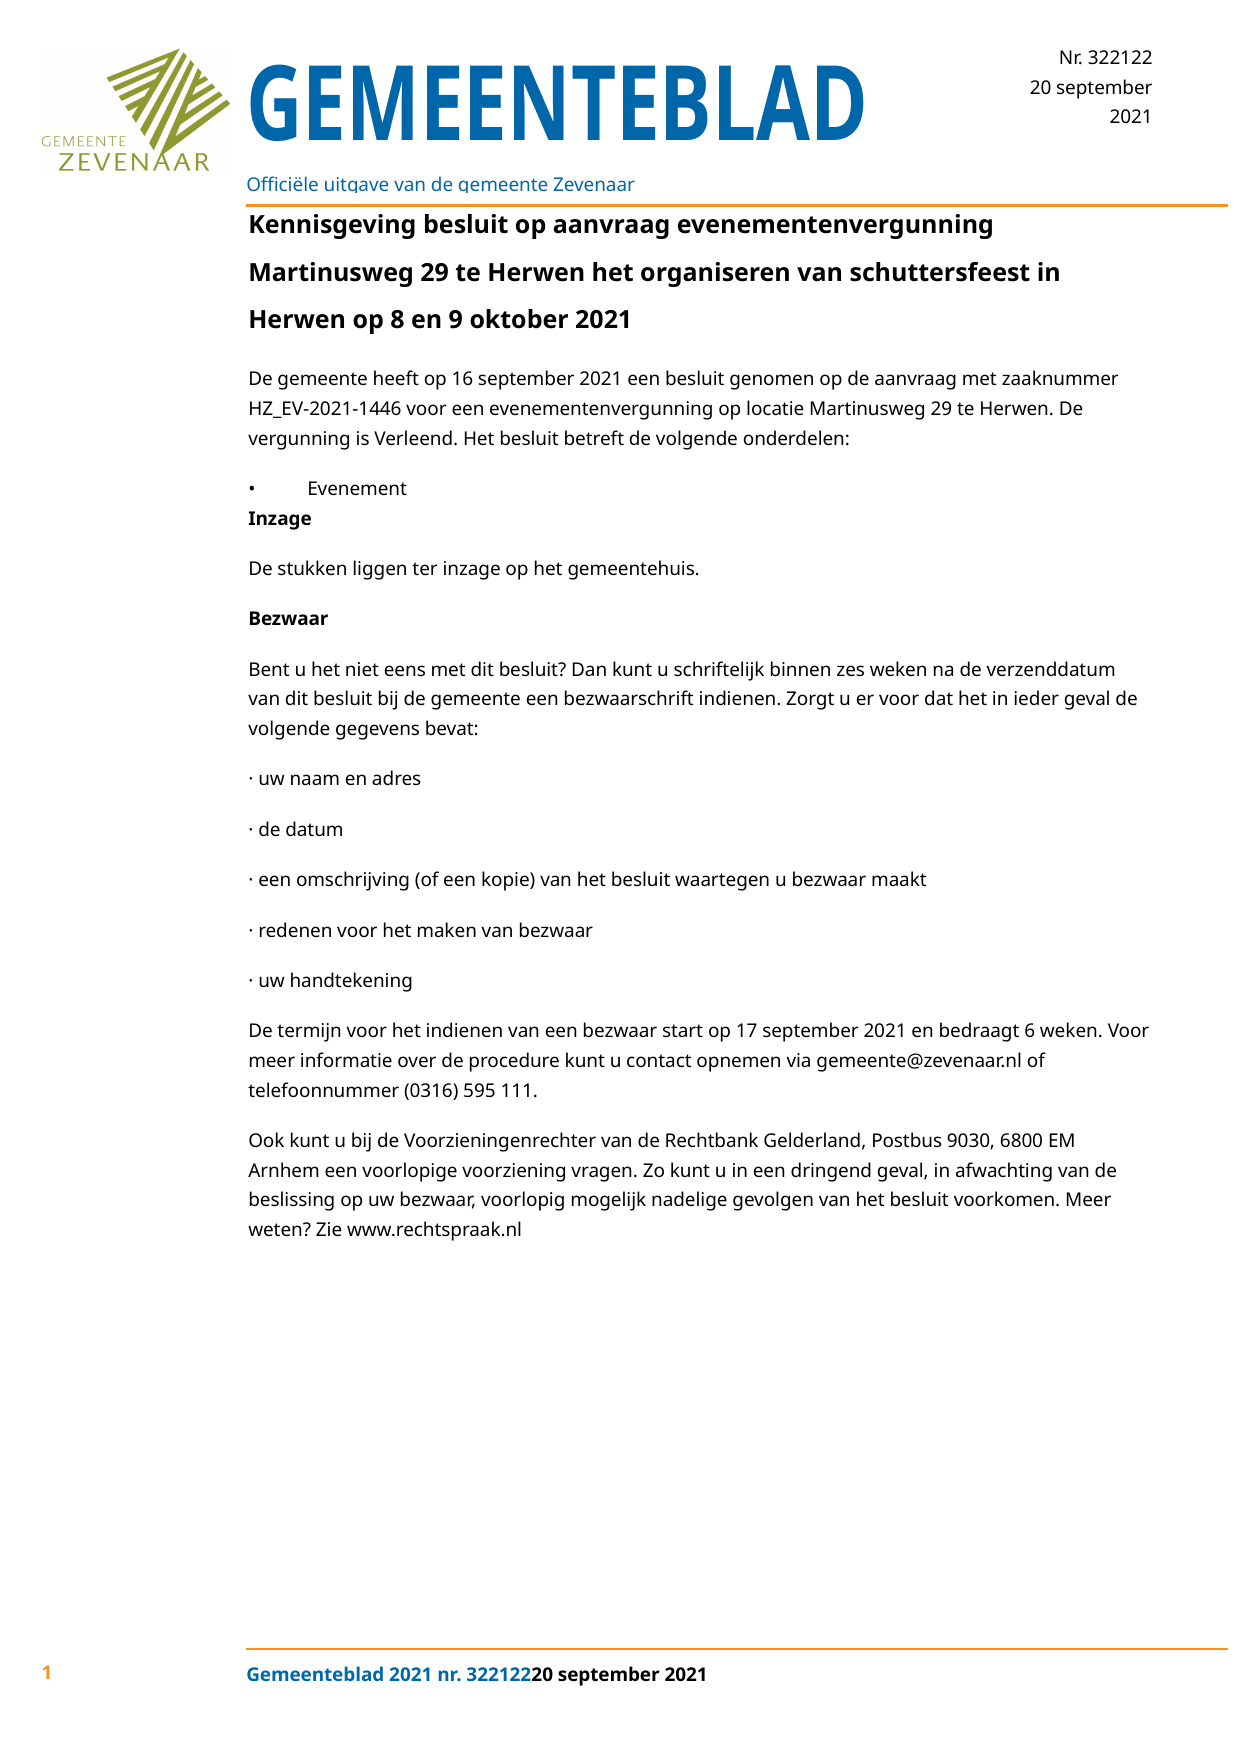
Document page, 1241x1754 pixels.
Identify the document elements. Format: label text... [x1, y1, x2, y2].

text · redenen voor het maken van bezwaar [248, 917, 1152, 942]
text De gemeente heeft op 16 september 2021 een besluit genomen op de aanvraag met zaaknummer HZ_EV-2021-1446 voor een evenementenvergunning op locatie Martinusweg 29 te Herwen. De vergunning is Verleend. Het besluit betreft de volgende onderdelen: [248, 366, 1152, 450]
text · uw naam en adres [248, 766, 1152, 791]
text Inzage [248, 505, 1152, 530]
text Ook kunt u bij de Voorzieningenrechter van de Rechtbank Gelderland, Postbus 9030, 6800 EM Arnhem een voorlopige voorziening vragen. Zo kunt u in een dringend geval, in afwachting van de beslissing op uw bezwaar, voorlopig mogelijk nadelige gevolgen van het besluit voorkomen. Meer weten? Zie www.rechtspraak.nl [248, 1127, 1152, 1242]
text Bent u het niet eens met dit besluit? Dan kunt u schriftelijk binnen zes weken na de verzenddatum van dit besluit bij de gemeente een bezwaarschrift indienen. Zorgt u er voor dat het in ieder geval de volgende gegevens bevat: [248, 656, 1152, 741]
text · de datum [248, 816, 1152, 842]
text Kennisgeving besluit op aanvraag evenementenvergunning Martinusweg 29 te Herwen het organiseren van schuttersfeest in Herwen op 8 en 9 oktober 2021 [248, 207, 1152, 336]
list Evenement [248, 475, 1152, 501]
text · uw handtekening [248, 967, 1152, 993]
text De termijn voor het indienen van een bezwaar start op 17 september 2021 en bedraagt 6 weken. Voor meer informatie over de procedure kunt u contact opnemen via gemeente@zevenaar.nl of telefoonnummer (0316) 595 111. [248, 1018, 1152, 1102]
text · een omschrijving (of een kopie) van het besluit waartegen u bezwaar maakt [248, 866, 1152, 892]
text De stukken liggen ter inzage op het gemeentehuis. [248, 555, 1152, 581]
text Bezwaar [248, 606, 1152, 631]
picture [41, 47, 231, 172]
